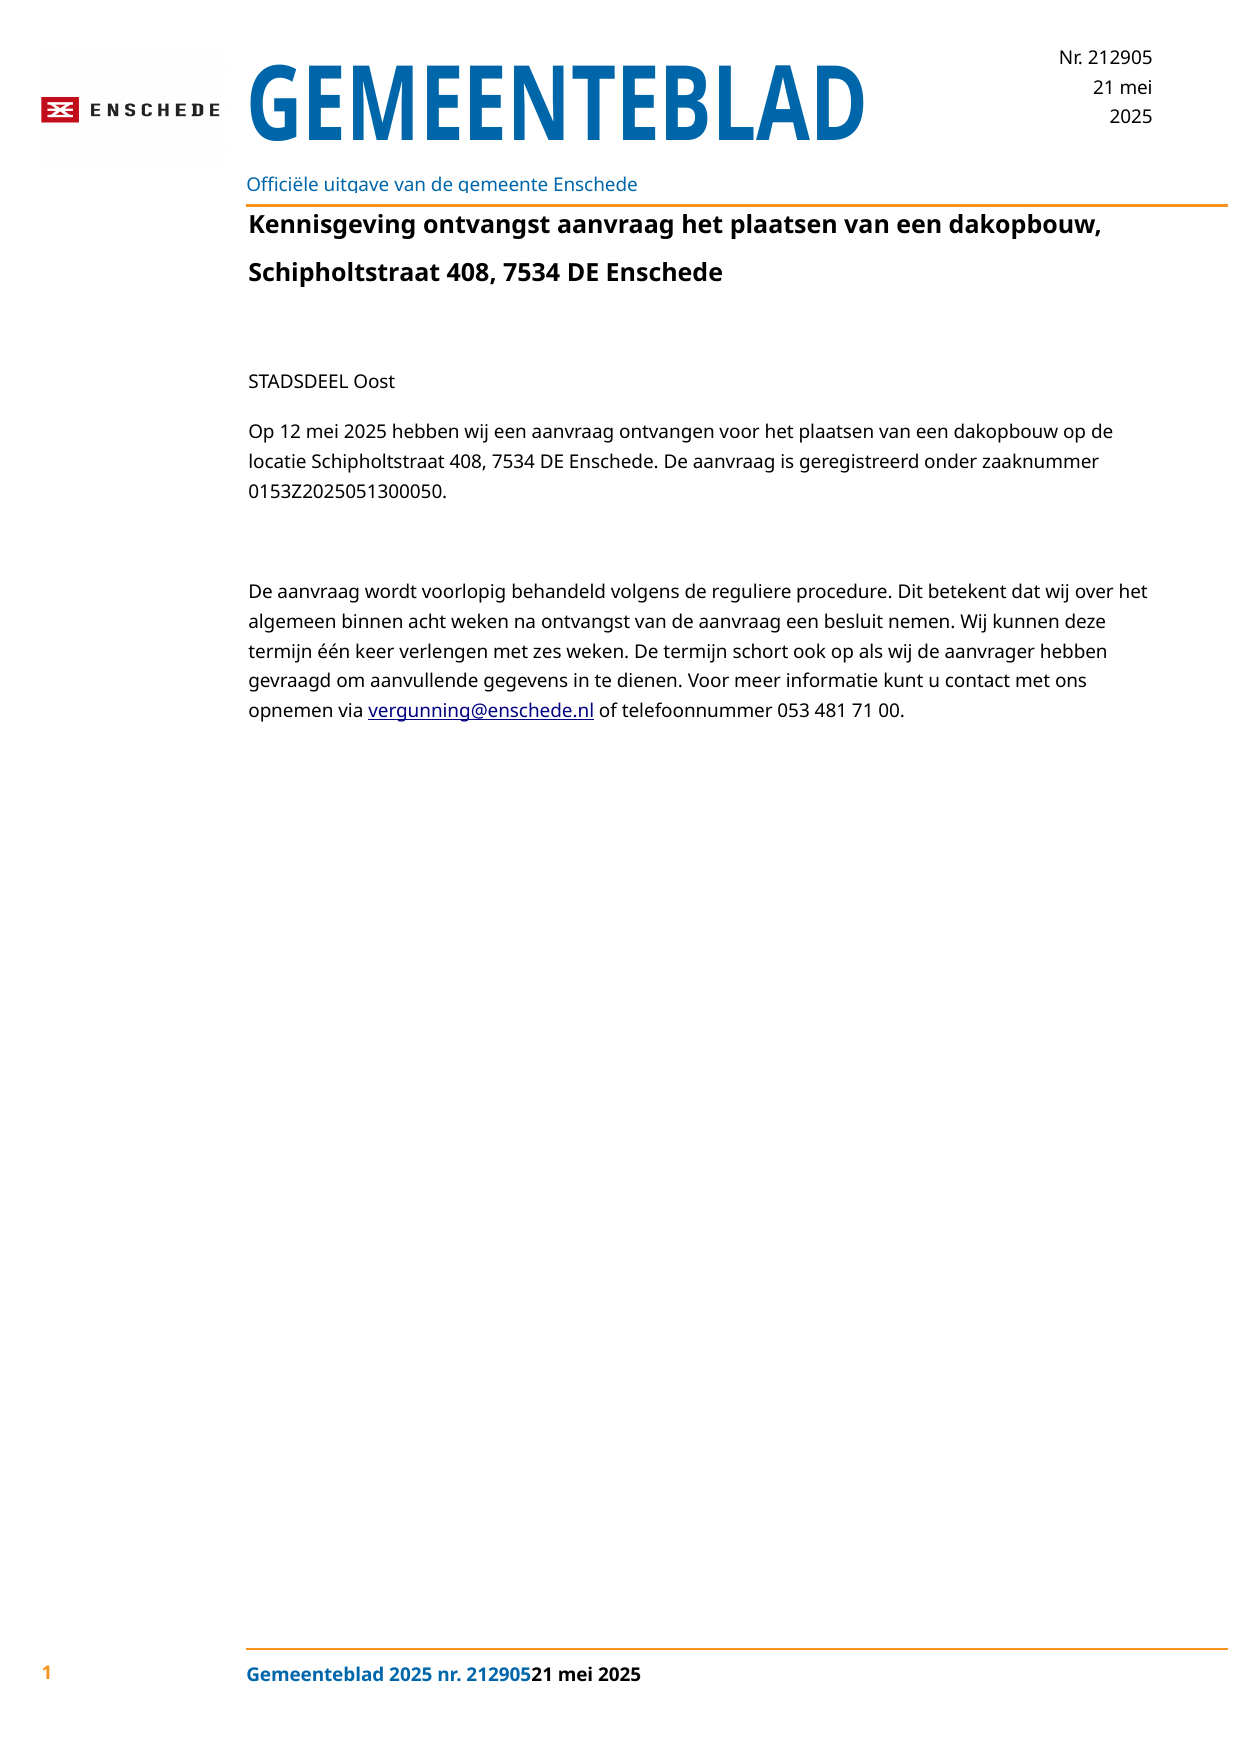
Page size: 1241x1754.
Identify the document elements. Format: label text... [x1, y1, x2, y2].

text De aanvraag wordt voorlopig behandeld volgens de reguliere procedure. Dit betekent dat wij over het algemeen binnen acht weken na ontvangst van de aanvraag een besluit nemen. Wij kunnen deze termijn één keer verlengen met zes weken. De termijn schort ook op als wij de aanvrager hebben gevraagd om aanvullende gegevens in te dienen. Voor meer informatie kunt u contact met ons opnemen via vergunning@enschede.nl of telefoonnummer 053 481 71 00. [248, 579, 1152, 723]
text Kennisgeving ontvangst aanvraag het plaatsen van een dakopbouw, Schipholtstraat 408, 7534 DE Enschede [248, 207, 1152, 288]
picture [41, 47, 231, 172]
text Op 12 mei 2025 hebben wij een aanvraag ontvangen voor het plaatsen van een dakopbouw op de locatie Schipholtstraat 408, 7534 DE Enschede. De aanvraag is geregistreerd onder zaaknummer 0153Z2025051300050. [248, 419, 1152, 504]
text STADSDEEL Oost [248, 368, 1152, 394]
